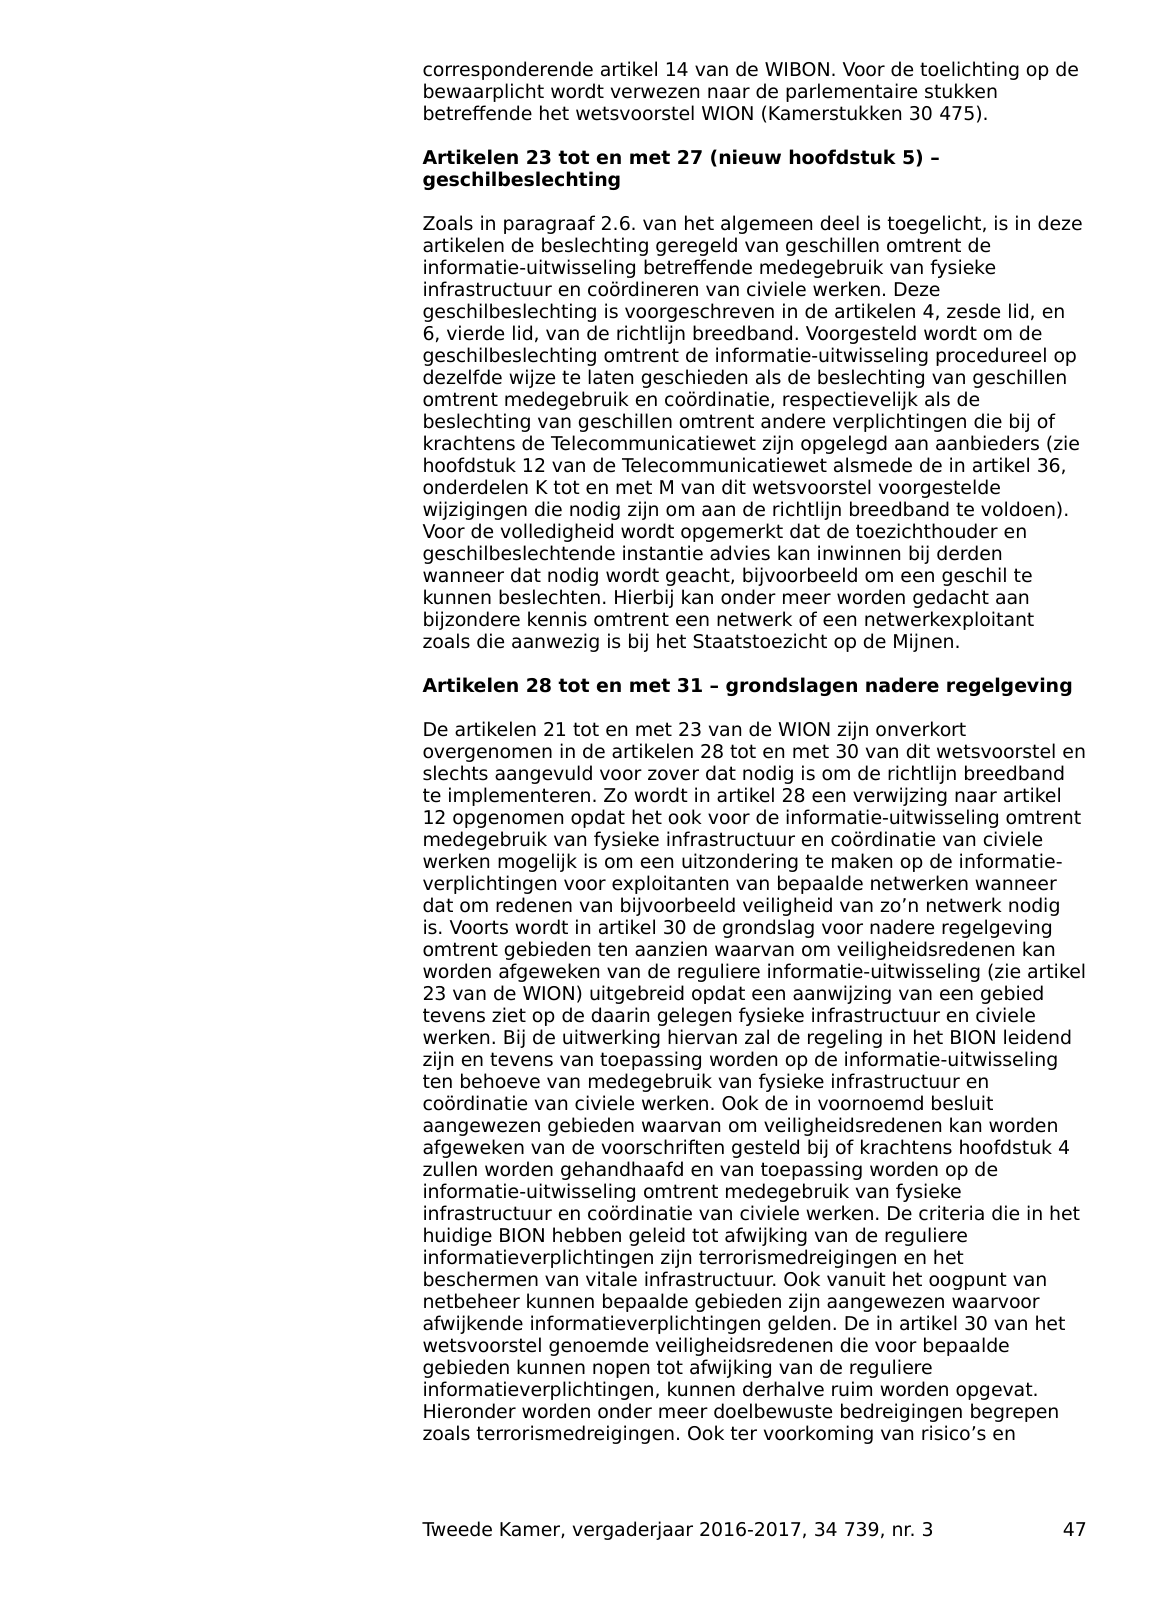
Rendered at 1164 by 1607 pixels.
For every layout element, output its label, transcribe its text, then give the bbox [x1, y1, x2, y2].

text Zoals in paragraaf 2.6. van het algemeen deel is toegelicht, is in deze artikelen de beslechting geregeld van geschillen omtrent de informatie-uitwisseling betreffende medegebruik van fysieke infrastructuur en coördineren van civiele werken. Deze geschilbeslechting is voorgeschreven in de artikelen 4, zesde lid, en 6, vierde lid, van de richtlijn breedband. Voorgesteld wordt om de geschilbeslechting omtrent de informatie-uitwisseling procedureel op dezelfde wijze te laten geschieden als de beslechting van geschillen omtrent medegebruik en coördinatie, respectievelijk als de beslechting van geschillen omtrent andere verplichtingen die bij of krachtens de Telecommunicatiewet zijn opgelegd aan aanbieders (zie hoofdstuk 12 van de Telecommunicatiewet alsmede de in artikel 36, onderdelen K tot en met M van dit wetsvoorstel voorgestelde wijzigingen die nodig zijn om aan de richtlijn breedband te voldoen). Voor de volledigheid wordt opgemerkt dat de toezichthouder en geschilbeslechtende instantie advies kan inwinnen bij derden wanneer dat nodig wordt geacht, bijvoorbeeld om een geschil te kunnen beslechten. Hierbij kan onder meer worden gedacht aan bijzondere kennis omtrent een netwerk of een netwerkexploitant zoals die aanwezig is bij het Staatstoezicht op de Mijnen. [422, 213, 1087, 653]
text De artikelen 21 tot en met 23 van de WION zijn onverkort overgenomen in de artikelen 28 tot en met 30 van dit wetsvoorstel en slechts aangevuld voor zover dat nodig is om de richtlijn breedband te implementeren. Zo wordt in artikel 28 een verwijzing naar artikel 12 opgenomen opdat het ook voor de informatie-uitwisseling omtrent medegebruik van fysieke infrastructuur en coördinatie van civiele werken mogelijk is om een uitzondering te maken op de informatie-verplichtingen voor exploitanten van bepaalde netwerken wanneer dat om redenen van bijvoorbeeld veiligheid van zo’n netwerk nodig is. Voorts wordt in artikel 30 de grondslag voor nadere regelgeving omtrent gebieden ten aanzien waarvan om veiligheidsredenen kan worden afgeweken van de reguliere informatie-uitwisseling (zie artikel 23 van de WION) uitgebreid opdat een aanwijzing van een gebied tevens ziet op de daarin gelegen fysieke infrastructuur en civiele werken. Bij de uitwerking hiervan zal de regeling in het BION leidend zijn en tevens van toepassing worden op de informatie-uitwisseling ten behoeve van medegebruik van fysieke infrastructuur en coördinatie van civiele werken. Ook de in voornoemd besluit aangewezen gebieden waarvan om veiligheidsredenen kan worden afgeweken van de voorschriften gesteld bij of krachtens hoofdstuk 4 zullen worden gehandhaafd en van toepassing worden op de informatie-uitwisseling omtrent medegebruik van fysieke infrastructuur en coördinatie van civiele werken. De criteria die in het huidige BION hebben geleid tot afwijking van de reguliere informatieverplichtingen zijn terrorismedreigingen en het beschermen van vitale infrastructuur. Ook vanuit het oogpunt van netbeheer kunnen bepaalde gebieden zijn aangewezen waarvoor afwijkende informatieverplichtingen gelden. De in artikel 30 van het wetsvoorstel genoemde veiligheidsredenen die voor bepaalde gebieden kunnen nopen tot afwijking van de reguliere informatieverplichtingen, kunnen derhalve ruim worden opgevat. Hieronder worden onder meer doelbewuste bedreigingen begrepen zoals terrorismedreigingen. Ook ter voorkoming van risico’s en [422, 719, 1087, 1444]
text corresponderende artikel 14 van de WIBON. Voor de toelichting op de bewaarplicht wordt verwezen naar de parlementaire stukken betreffende het wetsvoorstel WION (Kamerstukken 30 475). [422, 59, 1087, 125]
subtitle Artikelen 28 tot en met 31 – grondslagen nadere regelgeving [422, 675, 1087, 697]
subtitle Artikelen 23 tot en met 27 (nieuw hoofdstuk 5) – geschilbeslechting [422, 147, 1087, 191]
